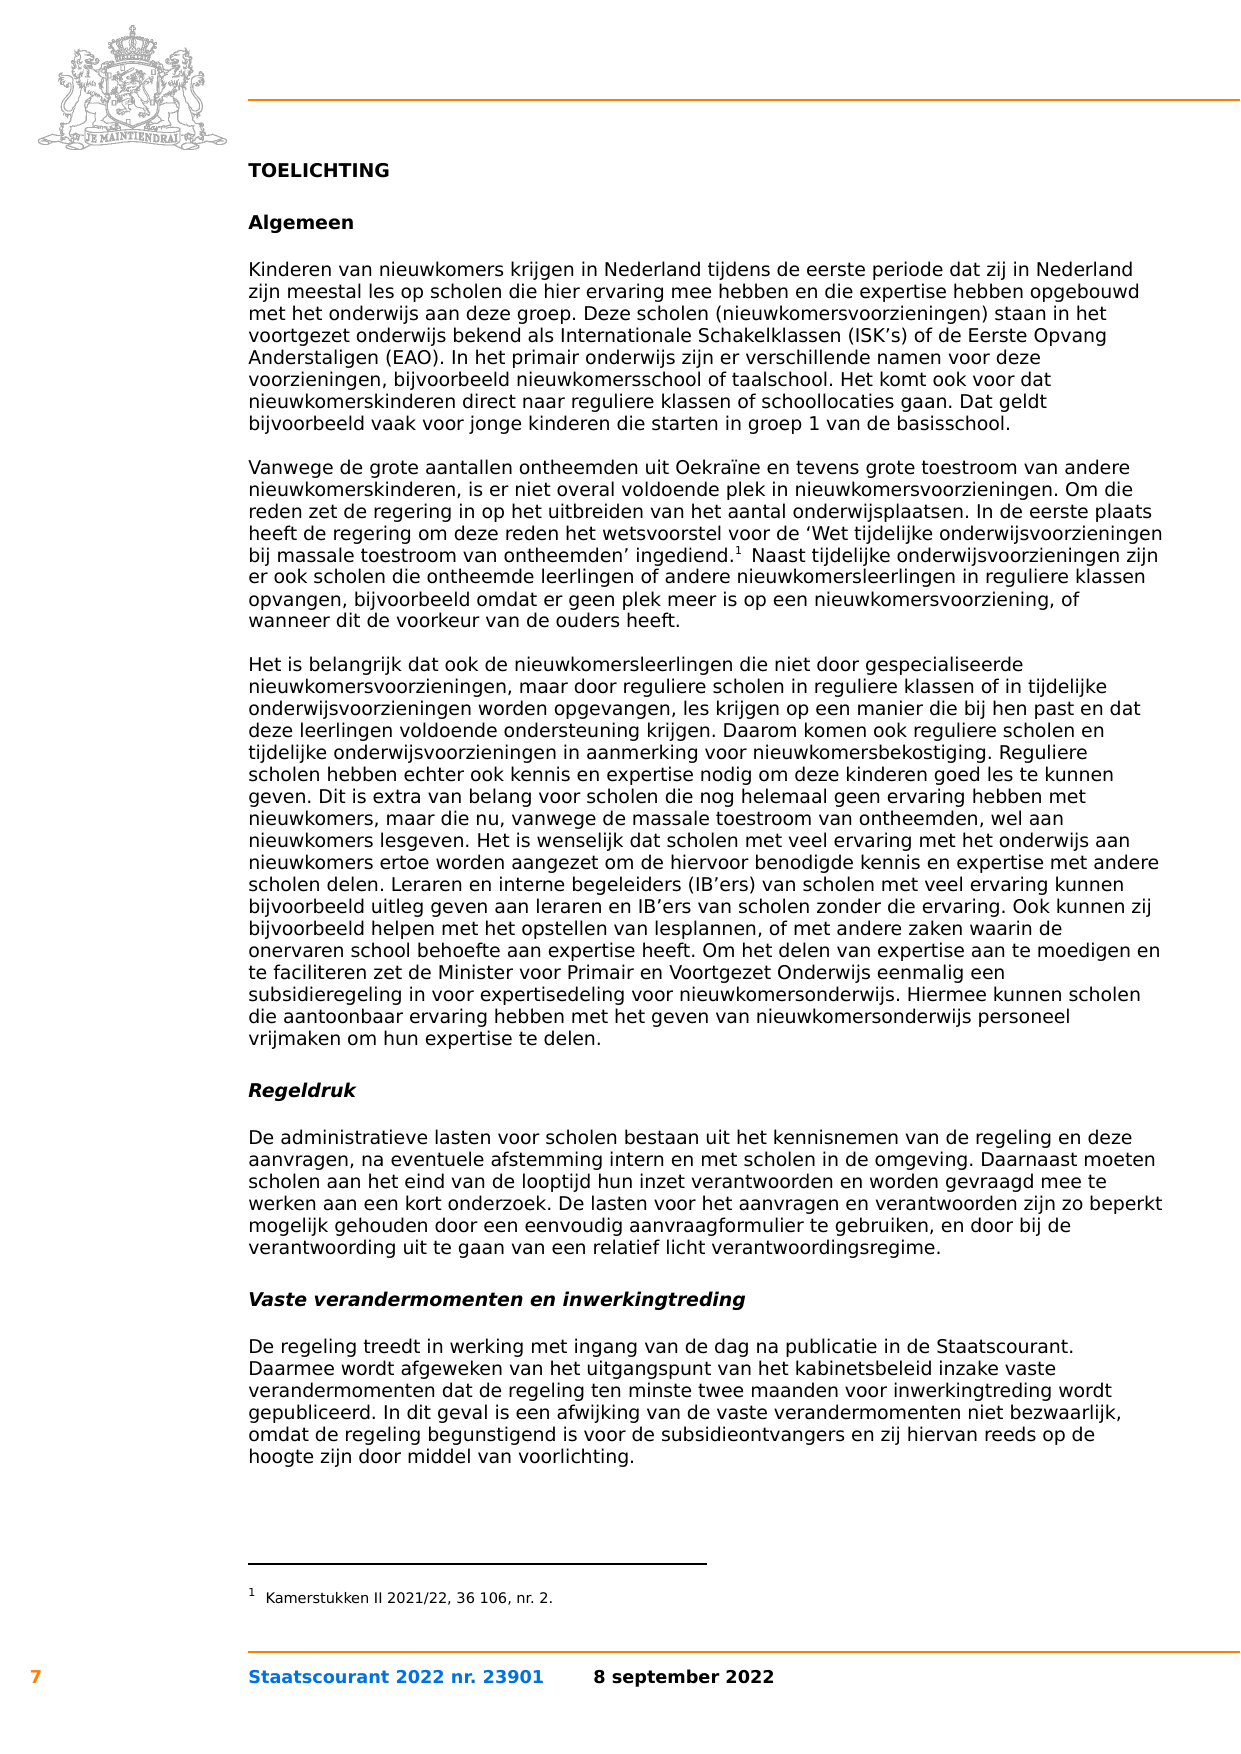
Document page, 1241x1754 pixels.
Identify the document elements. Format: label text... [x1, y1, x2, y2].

text De regeling treedt in werking met ingang van de dag na publicatie in de Staatscourant. Daarmee wordt afgeweken van het uitgangspunt van het kabinetsbeleid inzake vaste verandermomenten dat de regeling ten minste twee maanden voor inwerkingtreding wordt gepubliceerd. In dit geval is een afwijking van de vaste verandermomenten niet bezwaarlijk, omdat de regeling begunstigend is voor de subsidieontvangers en zij hiervan reeds op de hoogte zijn door middel van voorlichting. [248, 1336, 1163, 1468]
subtitle Vaste verandermomenten en inwerkingtreding [248, 1289, 1163, 1311]
picture [38, 25, 227, 150]
text Kamerstukken II 2021/22, 36 106, nr. 2. [248, 1586, 1163, 1608]
subtitle TOELICHTING [248, 160, 1163, 182]
text De administratieve lasten voor scholen bestaan uit het kennisnemen van de regeling en deze aanvragen, na eventuele afstemming intern en met scholen in de omgeving. Daarnaast moeten scholen aan het eind van de looptijd hun inzet verantwoorden en worden gevraagd mee te werken aan een kort onderzoek. De lasten voor het aanvragen en verantwoorden zijn zo beperkt mogelijk gehouden door een eenvoudig aanvraagformulier te gebruiken, en door bij de verantwoording uit te gaan van een relatief licht verantwoordingsregime. [248, 1127, 1163, 1259]
text Het is belangrijk dat ook de nieuwkomersleerlingen die niet door gespecialiseerde nieuwkomersvoorzieningen, maar door reguliere scholen in reguliere klassen of in tijdelijke onderwijsvoorzieningen worden opgevangen, les krijgen op een manier die bij hen past en dat deze leerlingen voldoende ondersteuning krijgen. Daarom komen ook reguliere scholen en tijdelijke onderwijsvoorzieningen in aanmerking voor nieuwkomersbekostiging. Reguliere scholen hebben echter ook kennis en expertise nodig om deze kinderen goed les te kunnen geven. Dit is extra van belang voor scholen die nog helemaal geen ervaring hebben met nieuwkomers, maar die nu, vanwege de massale toestroom van ontheemden, wel aan nieuwkomers lesgeven. Het is wenselijk dat scholen met veel ervaring met het onderwijs aan nieuwkomers ertoe worden aangezet om de hiervoor benodigde kennis en expertise met andere scholen delen. Leraren en interne begeleiders (IB’ers) van scholen met veel ervaring kunnen bijvoorbeeld uitleg geven aan leraren en IB’ers van scholen zonder die ervaring. Ook kunnen zij bijvoorbeeld helpen met het opstellen van lesplannen, of met andere zaken waarin de onervaren school behoefte aan expertise heeft. Om het delen van expertise aan te moedigen en te faciliteren zet de Minister voor Primair en Voortgezet Onderwijs eenmalig een subsidieregeling in voor expertisedeling voor nieuwkomersonderwijs. Hiermee kunnen scholen die aantoonbaar ervaring hebben met het geven van nieuwkomersonderwijs personeel vrijmaken om hun expertise te delen. [248, 654, 1163, 1050]
text Kinderen van nieuwkomers krijgen in Nederland tijdens de eerste periode dat zij in Nederland zijn meestal les op scholen die hier ervaring mee hebben en die expertise hebben opgebouwd met het onderwijs aan deze groep. Deze scholen (nieuwkomersvoorzieningen) staan in het voortgezet onderwijs bekend als Internationale Schakelklassen (ISK’s) of de Eerste Opvang Anderstaligen (EAO). In het primair onderwijs zijn er verschillende namen voor deze voorzieningen, bijvoorbeeld nieuwkomersschool of taalschool. Het komt ook voor dat nieuwkomerskinderen direct naar reguliere klassen of schoollocaties gaan. Dat geldt bijvoorbeeld vaak voor jonge kinderen die starten in groep 1 van de basisschool. [248, 259, 1163, 435]
subtitle Regeldruk [248, 1080, 1163, 1102]
text Vanwege de grote aantallen ontheemden uit Oekraïne en tevens grote toestroom van andere nieuwkomerskinderen, is er niet overal voldoende plek in nieuwkomersvoorzieningen. Om die reden zet de regering in op het uitbreiden van het aantal onderwijsplaatsen. In de eerste plaats heeft de regering om deze reden het wetsvoorstel voor de ‘Wet tijdelijke onderwijsvoorzieningen bij massale toestroom van ontheemden’ ingediend. Naast tijdelijke onderwijsvoorzieningen zijn er ook scholen die ontheemde leerlingen of andere nieuwkomersleerlingen in reguliere klassen opvangen, bijvoorbeeld omdat er geen plek meer is op een nieuwkomersvoorziening, of wanneer dit de voorkeur van de ouders heeft. [248, 457, 1163, 632]
subtitle Algemeen [248, 212, 1163, 234]
